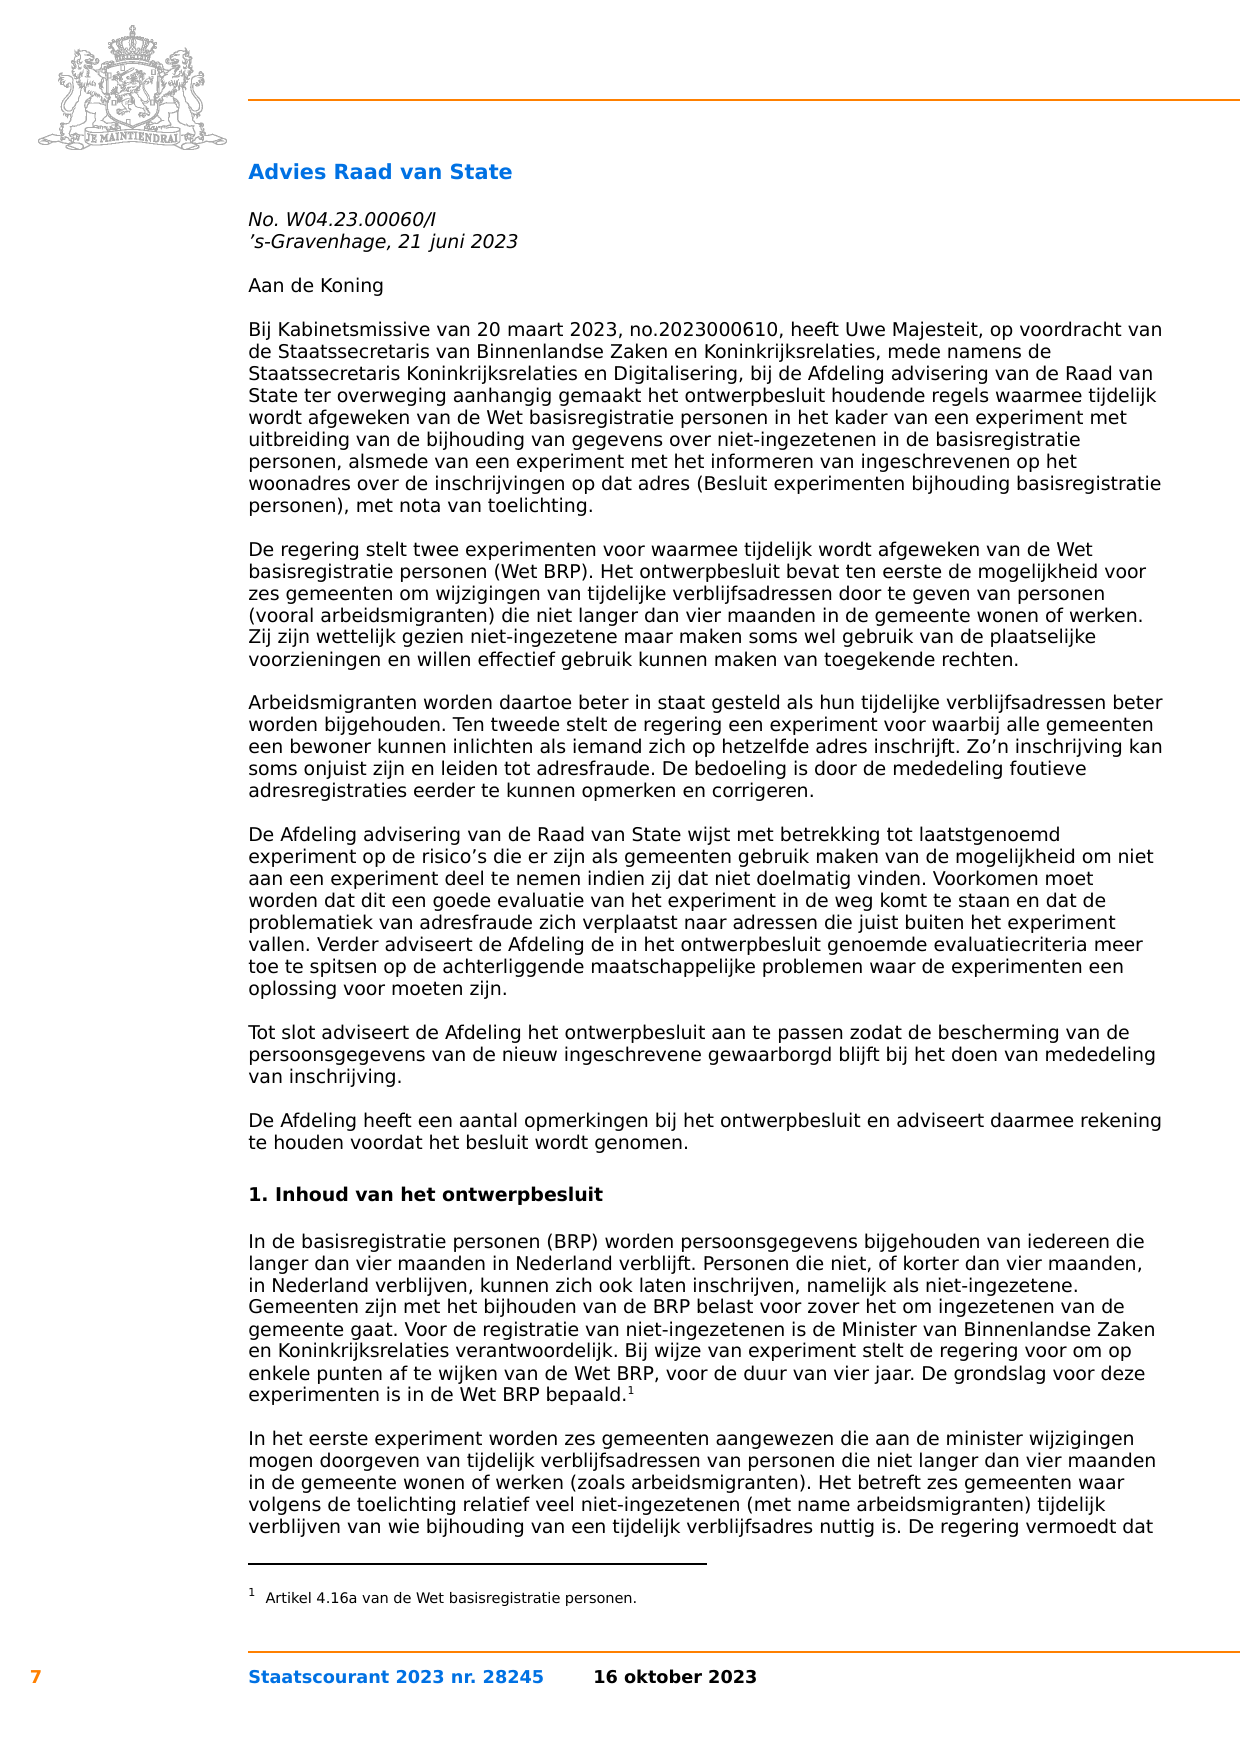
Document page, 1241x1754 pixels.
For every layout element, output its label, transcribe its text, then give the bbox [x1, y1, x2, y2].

text In het eerste experiment worden zes gemeenten aangewezen die aan de minister wijzigingen mogen doorgeven van tijdelijk verblijfsadressen van personen die niet langer dan vier maanden in de gemeente wonen of werken (zoals arbeidsmigranten). Het betreft zes gemeenten waar volgens de toelichting relatief veel niet-ingezetenen (met name arbeidsmigranten) tijdelijk verblijven van wie bijhouding van een tijdelijk verblijfsadres nuttig is. De regering vermoedt dat [248, 1428, 1163, 1538]
text Artikel 4.16a van de Wet basisregistratie personen. [248, 1586, 1163, 1608]
picture [38, 25, 227, 150]
text De Afdeling advisering van de Raad van State wijst met betrekking tot laatstgenoemd experiment op de risico’s die er zijn als gemeenten gebruik maken van de mogelijkheid om niet aan een experiment deel te nemen indien zij dat niet doelmatig vinden. Voorkomen moet worden dat dit een goede evaluatie van het experiment in de weg komt te staan en dat de problematiek van adresfraude zich verplaatst naar adressen die juist buiten het experiment vallen. Verder adviseert de Afdeling de in het ontwerpbesluit genoemde evaluatiecriteria meer toe te spitsen op de achterliggende maatschappelijke problemen waar de experimenten een oplossing voor moeten zijn. [248, 824, 1163, 1000]
text Bij Kabinetsmissive van 20 maart 2023, no.2023000610, heeft Uwe Majesteit, op voordracht van de Staatssecretaris van Binnenlandse Zaken en Koninkrijksrelaties, mede namens de Staatssecretaris Koninkrijksrelaties en Digitalisering, bij de Afdeling advisering van de Raad van State ter overweging aanhangig gemaakt het ontwerpbesluit houdende regels waarmee tijdelijk wordt afgeweken van de Wet basisregistratie personen in het kader van een experiment met uitbreiding van de bijhouding van gegevens over niet-ingezetenen in de basisregistratie personen, alsmede van een experiment met het informeren van ingeschrevenen op het woonadres over de inschrijvingen op dat adres (Besluit experimenten bijhouding basisregistratie personen), met nota van toelichting. [248, 319, 1163, 517]
text De Afdeling heeft een aantal opmerkingen bij het ontwerpbesluit en adviseert daarmee rekening te houden voordat het besluit wordt genomen. [248, 1109, 1163, 1153]
text De regering stelt twee experimenten voor waarmee tijdelijk wordt afgeweken van de Wet basisregistratie personen (Wet BRP). Het ontwerpbesluit bevat ten eerste de mogelijkheid voor zes gemeenten om wijzigingen van tijdelijke verblijfsadressen door te geven van personen (vooral arbeidsmigranten) die niet langer dan vier maanden in de gemeente wonen of werken. Zij zijn wettelijk gezien niet-ingezetene maar maken soms wel gebruik van de plaatselijke voorzieningen en willen effectief gebruik kunnen maken van toegekende rechten. [248, 538, 1163, 670]
text Tot slot adviseert de Afdeling het ontwerpbesluit aan te passen zodat de bescherming van de persoonsgegevens van de nieuw ingeschrevene gewaarborgd blijft bij het doen van mededeling van inschrijving. [248, 1022, 1163, 1088]
text ’s-Gravenhage, 21 juni 2023 [248, 231, 1163, 253]
text Arbeidsmigranten worden daartoe beter in staat gesteld als hun tijdelijke verblijfsadressen beter worden bijgehouden. Ten tweede stelt de regering een experiment voor waarbij alle gemeenten een bewoner kunnen inlichten als iemand zich op hetzelfde adres inschrijft. Zo’n inschrijving kan soms onjuist zijn en leiden tot adresfraude. De bedoeling is door de mededeling foutieve adresregistraties eerder te kunnen opmerken en corrigeren. [248, 692, 1163, 802]
subtitle Advies Raad van State [248, 160, 1163, 184]
text No. W04.23.00060/I [248, 209, 1163, 231]
text Aan de Koning [248, 275, 1163, 297]
subtitle 1. Inhoud van het ontwerpbesluit [248, 1183, 1163, 1206]
text In de basisregistratie personen (BRP) worden persoonsgegevens bijgehouden van iedereen die langer dan vier maanden in Nederland verblijft. Personen die niet, of korter dan vier maanden, in Nederland verblijven, kunnen zich ook laten inschrijven, namelijk als niet-ingezetene. Gemeenten zijn met het bijhouden van de BRP belast voor zover het om ingezetenen van de gemeente gaat. Voor de registratie van niet-ingezetenen is de Minister van Binnenlandse Zaken en Koninkrijksrelaties verantwoordelijk. Bij wijze van experiment stelt de regering voor om op enkele punten af te wijken van de Wet BRP, voor de duur van vier jaar. De grondslag voor deze experimenten is in de Wet BRP bepaald. [248, 1231, 1163, 1406]
